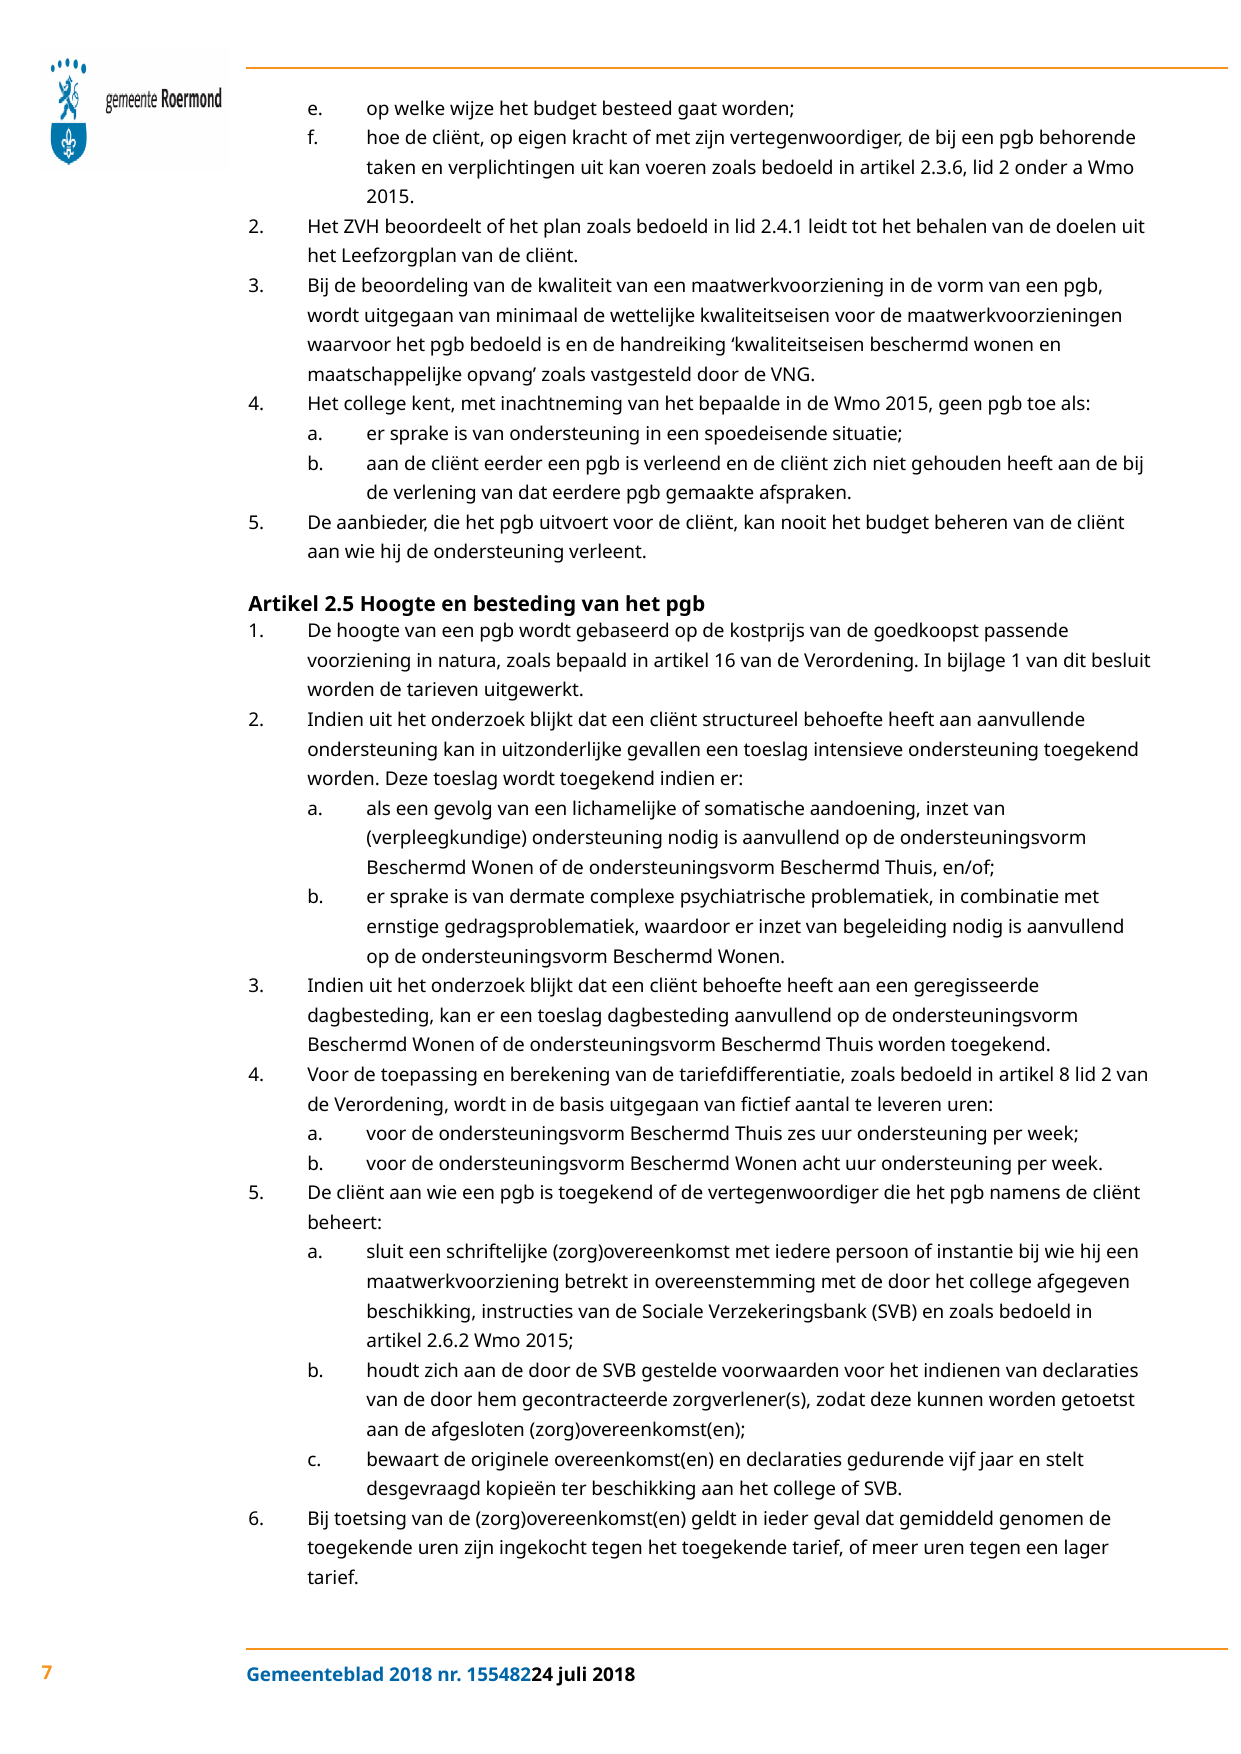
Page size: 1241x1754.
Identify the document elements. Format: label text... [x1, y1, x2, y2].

list Het ZVH beoordeelt of het plan zoals bedoeld in lid 2.4.1 leidt tot het behalen van de doelen uit het Leefzorgplan van de cliënt. [248, 213, 1152, 268]
list Bij de beoordeling van de kwaliteit van een maatwerkvoorziening in de vorm van een pgb, wordt uitgegaan van minimaal de wettelijke kwaliteitseisen voor de maatwerkvoorzieningen waarvoor het pgb bedoeld is en de handreiking ‘kwaliteitseisen beschermd wonen en maatschappelijke opvang’ zoals vastgesteld door de VNG. [248, 272, 1152, 387]
list De aanbieder, die het pgb uitvoert voor de cliënt, kan nooit het budget beheren van de cliënt aan wie hij de ondersteuning verleent. [248, 509, 1152, 564]
list Indien uit het onderzoek blijkt dat een cliënt structureel behoefte heeft aan aanvullende ondersteuning kan in uitzonderlijke gevallen een toeslag intensieve ondersteuning toegekend worden. Deze toeslag wordt toegekend indien er: [248, 706, 1152, 791]
list op welke wijze het budget besteed gaat worden; [307, 95, 1152, 121]
list voor de ondersteuningsvorm Beschermd Thuis zes uur ondersteuning per week; [307, 1120, 1152, 1146]
list aan de cliënt eerder een pgb is verleend en de cliënt zich niet gehouden heeft aan de bij de verlening van dat eerdere pgb gemaakte afspraken. [307, 450, 1152, 505]
list er sprake is van ondersteuning in een spoedeisende situatie; [307, 420, 1152, 446]
list houdt zich aan de door de SVB gestelde voorwaarden voor het indienen van declaraties van de door hem gecontracteerde zorgverlener(s), zodat deze kunnen worden getoetst aan de afgesloten (zorg)overeenkomst(en); [307, 1357, 1152, 1442]
text Artikel 2.5 Hoogte en besteding van het pgb [248, 589, 1152, 617]
list hoe de cliënt, op eigen kracht of met zijn vertegenwoordiger, de bij een pgb behorende taken en verplichtingen uit kan voeren zoals bedoeld in artikel 2.3.6, lid 2 onder a Wmo 2015. [307, 124, 1152, 209]
list De hoogte van een pgb wordt gebaseerd op de kostprijs van de goedkoopst passende voorziening in natura, zoals bepaald in artikel 16 van de Verordening. In bijlage 1 van dit besluit worden de tarieven uitgewerkt. [248, 617, 1152, 702]
list Bij toetsing van de (zorg)overeenkomst(en) geldt in ieder geval dat gemiddeld genomen de toegekende uren zijn ingekocht tegen het toegekende tarief, of meer uren tegen een lager tarief. [248, 1505, 1152, 1590]
picture [41, 47, 231, 172]
list De cliënt aan wie een pgb is toegekend of de vertegenwoordiger die het pgb namens de cliënt beheert: [248, 1179, 1152, 1235]
list voor de ondersteuningsvorm Beschermd Wonen acht uur ondersteuning per week. [307, 1150, 1152, 1176]
list als een gevolg van een lichamelijke of somatische aandoening, inzet van (verpleegkundige) ondersteuning nodig is aanvullend op de ondersteuningsvorm Beschermd Wonen of de ondersteuningsvorm Beschermd Thuis, en/of; [307, 795, 1152, 880]
list er sprake is van dermate complexe psychiatrische problematiek, in combinatie met ernstige gedragsproblematiek, waardoor er inzet van begeleiding nodig is aanvullend op de ondersteuningsvorm Beschermd Wonen. [307, 884, 1152, 968]
list sluit een schriftelijke (zorg)overeenkomst met iedere persoon of instantie bij wie hij een maatwerkvoorziening betrekt in overeenstemming met de door het college afgegeven beschikking, instructies van de Sociale Verzekeringsbank (SVB) en zoals bedoeld in artikel 2.6.2 Wmo 2015; [307, 1239, 1152, 1353]
list bewaart de originele overeenkomst(en) en declaraties gedurende vijf jaar en stelt desgevraagd kopieën ter beschikking aan het college of SVB. [307, 1446, 1152, 1501]
list Het college kent, met inachtneming van het bepaalde in de Wmo 2015, geen pgb toe als: [248, 391, 1152, 416]
list Voor de toepassing en berekening van de tariefdifferentiatie, zoals bedoeld in artikel 8 lid 2 van de Verordening, wordt in de basis uitgegaan van fictief aantal te leveren uren: [248, 1061, 1152, 1116]
list Indien uit het onderzoek blijkt dat een cliënt behoefte heeft aan een geregisseerde dagbesteding, kan er een toeslag dagbesteding aanvullend op de ondersteuningsvorm Beschermd Wonen of de ondersteuningsvorm Beschermd Thuis worden toegekend. [248, 972, 1152, 1057]
